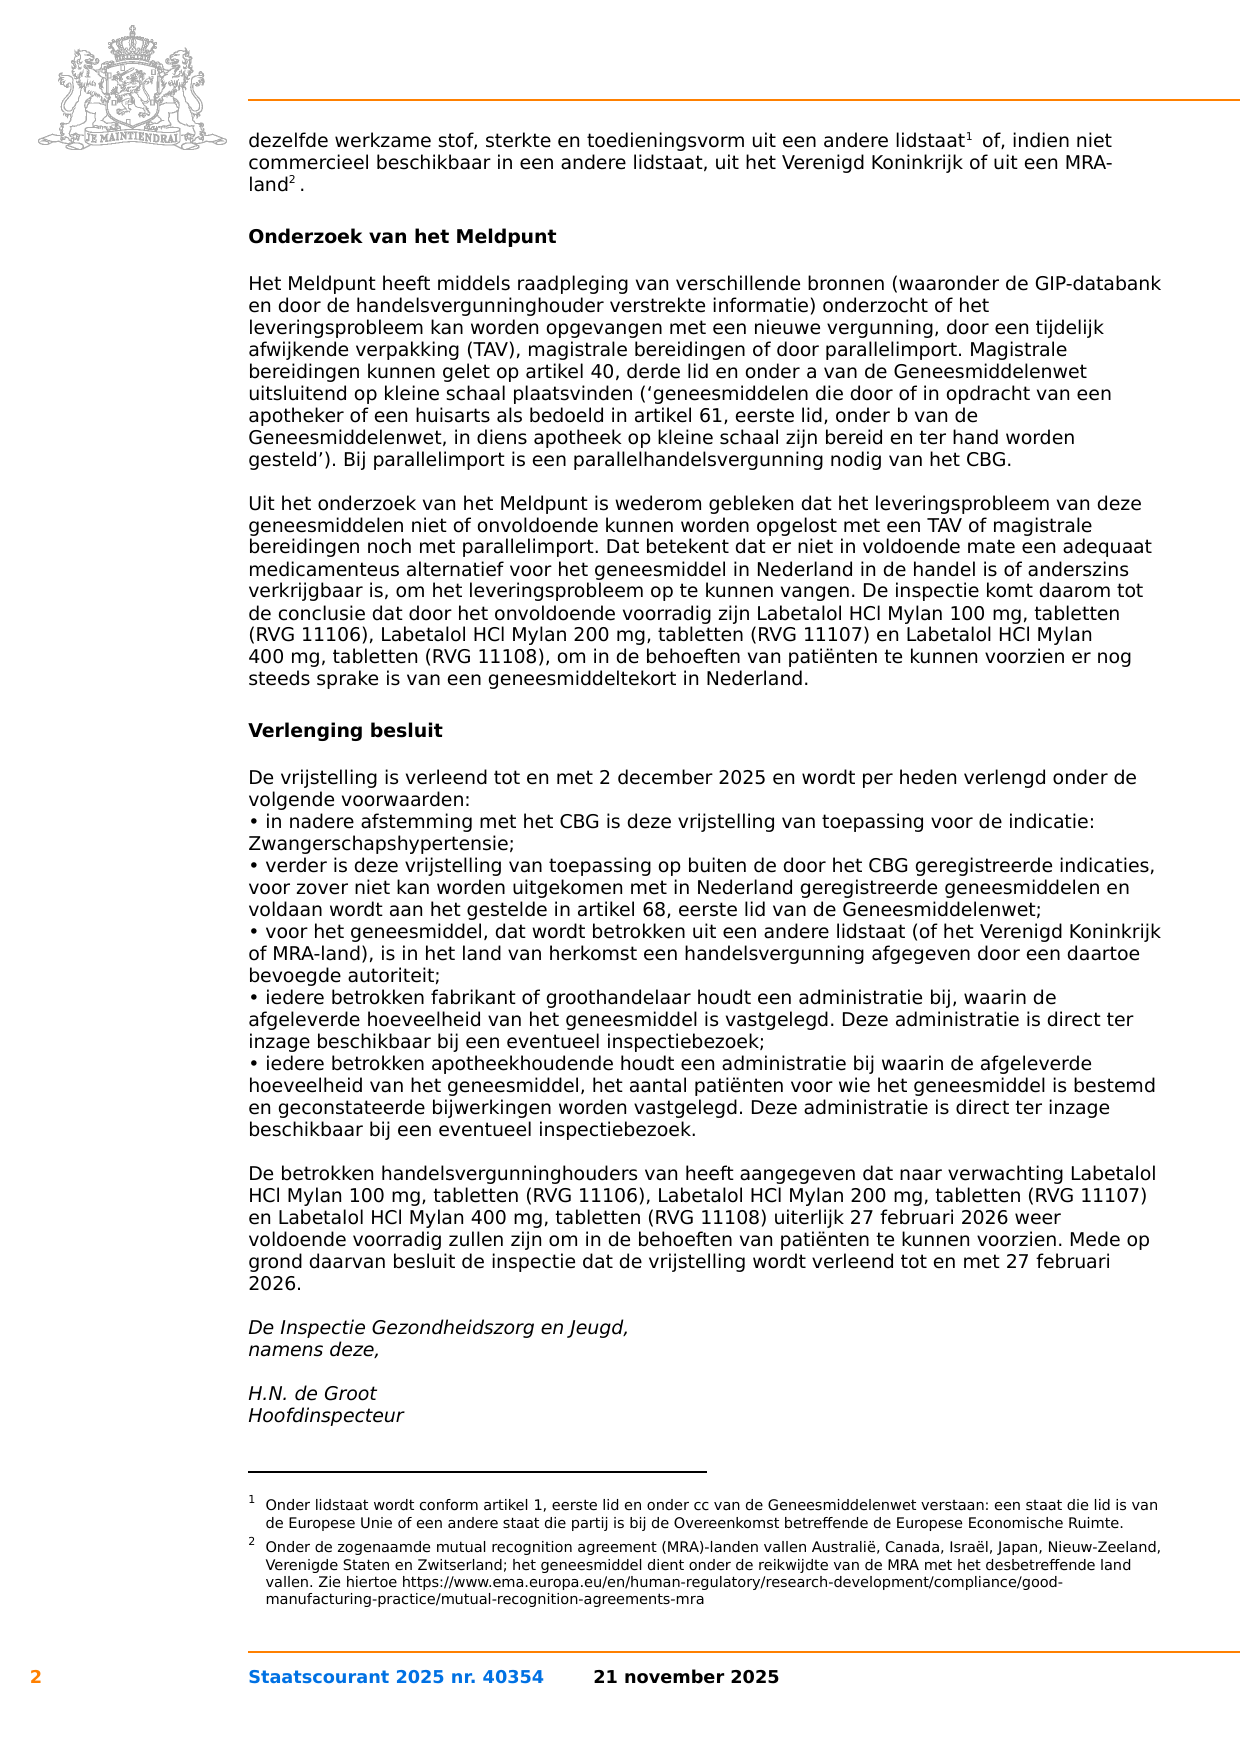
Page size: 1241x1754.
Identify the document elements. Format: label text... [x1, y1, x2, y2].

text Onder de zogenaamde mutual recognition agreement (MRA)-landen vallen Australië, Canada, Israël, Japan, Nieuw-Zeeland, Verenigde Staten en Zwitserland; het geneesmiddel dient onder de reikwijdte van de MRA met het desbetreffende land vallen. Zie hiertoe https://www.ema.europa.eu/en/human-regulatory/research-development/compliance/good-manufacturing-practice/mutual-recognition-agreements-mra [248, 1535, 1163, 1608]
text De betrokken handelsvergunninghouders van heeft aangegeven dat naar verwachting Labetalol HCl Mylan 100 mg, tabletten (RVG 11106), Labetalol HCl Mylan 200 mg, tabletten (RVG 11107) en Labetalol HCl Mylan 400 mg, tabletten (RVG 11108) uiterlijk 27 februari 2026 weer voldoende voorradig zullen zijn om in de behoeften van patiënten te kunnen voorzien. Mede op grond daarvan besluit de inspectie dat de vrijstelling wordt verleend tot en met 27 februari 2026. [248, 1163, 1163, 1295]
text • in nadere afstemming met het CBG is deze vrijstelling van toepassing voor de indicatie: Zwangerschapshypertensie; [248, 811, 1163, 855]
text dezelfde werkzame stof, sterkte en toedieningsvorm uit een andere lidstaat of, indien niet commercieel beschikbaar in een andere lidstaat, uit het Verenigd Koninkrijk of uit een MRA-land. [248, 130, 1163, 196]
picture [38, 25, 227, 150]
text Uit het onderzoek van het Meldpunt is wederom gebleken dat het leveringsprobleem van deze geneesmiddelen niet of onvoldoende kunnen worden opgelost met een TAV of magistrale bereidingen noch met parallelimport. Dat betekent dat er niet in voldoende mate een adequaat medicamenteus alternatief voor het geneesmiddel in Nederland in de handel is of anderszins verkrijgbaar is, om het leveringsprobleem op te kunnen vangen. De inspectie komt daarom tot de conclusie dat door het onvoldoende voorradig zijn Labetalol HCl Mylan 100 mg, tabletten (RVG 11106), Labetalol HCl Mylan 200 mg, tabletten (RVG 11107) en Labetalol HCl Mylan 400 mg, tabletten (RVG 11108), om in de behoeften van patiënten te kunnen voorzien er nog steeds sprake is van een geneesmiddeltekort in Nederland. [248, 492, 1163, 690]
subtitle Onderzoek van het Meldpunt [248, 226, 1163, 248]
subtitle Verlenging besluit [248, 720, 1163, 742]
text De vrijstelling is verleend tot en met 2 december 2025 en wordt per heden verlengd onder de volgende voorwaarden: [248, 767, 1163, 811]
text • verder is deze vrijstelling van toepassing op buiten de door het CBG geregistreerde indicaties, voor zover niet kan worden uitgekomen met in Nederland geregistreerde geneesmiddelen en voldaan wordt aan het gestelde in artikel 68, eerste lid van de Geneesmiddelenwet; [248, 855, 1163, 921]
text • iedere betrokken apotheekhoudende houdt een administratie bij waarin de afgeleverde hoeveelheid van het geneesmiddel, het aantal patiënten voor wie het geneesmiddel is bestemd en geconstateerde bijwerkingen worden vastgelegd. Deze administratie is direct ter inzage beschikbaar bij een eventueel inspectiebezoek. [248, 1053, 1163, 1141]
text Onder lidstaat wordt conform artikel 1, eerste lid en onder cc van de Geneesmiddelenwet verstaan: een staat die lid is van de Europese Unie of een andere staat die partij is bij de Overeenkomst betreffende de Europese Economische Ruimte. [248, 1493, 1163, 1532]
text • voor het geneesmiddel, dat wordt betrokken uit een andere lidstaat (of het Verenigd Koninkrijk of MRA-land), is in het land van herkomst een handelsvergunning afgegeven door een daartoe bevoegde autoriteit; [248, 921, 1163, 987]
text • iedere betrokken fabrikant of groothandelaar houdt een administratie bij, waarin de afgeleverde hoeveelheid van het geneesmiddel is vastgelegd. Deze administratie is direct ter inzage beschikbaar bij een eventueel inspectiebezoek; [248, 987, 1163, 1053]
text Het Meldpunt heeft middels raadpleging van verschillende bronnen (waaronder de GIP-databank en door de handelsvergunninghouder verstrekte informatie) onderzocht of het leveringsprobleem kan worden opgevangen met een nieuwe vergunning, door een tijdelijk afwijkende verpakking (TAV), magistrale bereidingen of door parallelimport. Magistrale bereidingen kunnen gelet op artikel 40, derde lid en onder a van de Geneesmiddelenwet uitsluitend op kleine schaal plaatsvinden (‘geneesmiddelen die door of in opdracht van een apotheker of een huisarts als bedoeld in artikel 61, eerste lid, onder b van de Geneesmiddelenwet, in diens apotheek op kleine schaal zijn bereid en ter hand worden gesteld’). Bij parallelimport is een parallelhandelsvergunning nodig van het CBG. [248, 273, 1163, 471]
text De Inspectie Gezondheidszorg en Jeugd, namens deze, H.N. de Groot Hoofdinspecteur [248, 1317, 1163, 1426]
